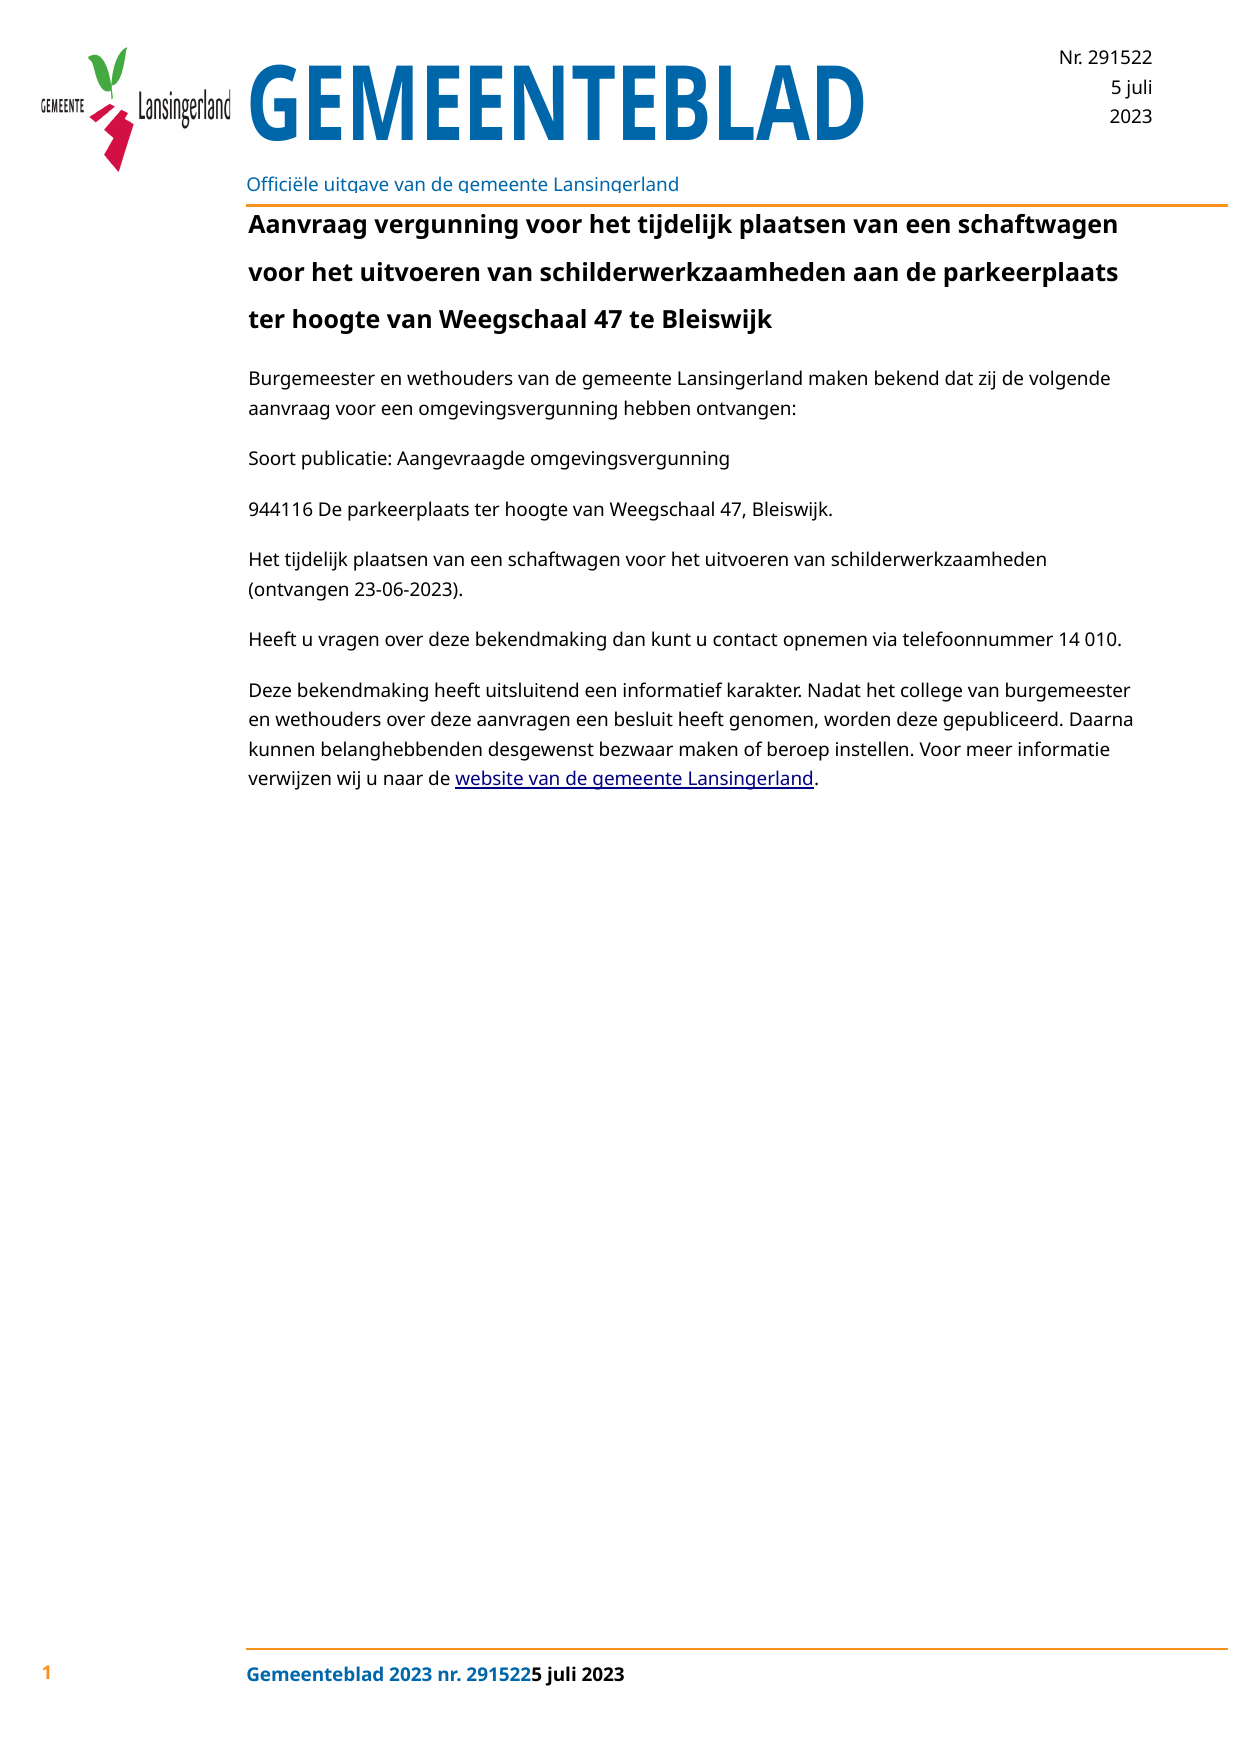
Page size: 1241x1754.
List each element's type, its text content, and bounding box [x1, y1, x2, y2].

text Burgemeester en wethouders van de gemeente Lansingerland maken bekend dat zij de volgende aanvraag voor een omgevingsvergunning hebben ontvangen: [248, 366, 1152, 421]
text 944116 De parkeerplaats ter hoogte van Weegschaal 47, Bleiswijk. [248, 496, 1152, 522]
picture [41, 47, 231, 172]
text Soort publicatie: Aangevraagde omgevingsvergunning [248, 446, 1152, 471]
text Het tijdelijk plaatsen van een schaftwagen voor het uitvoeren van schilderwerkzaamheden (ontvangen 23-06-2023). [248, 546, 1152, 602]
text Aanvraag vergunning voor het tijdelijk plaatsen van een schaftwagen voor het uitvoeren van schilderwerkzaamheden aan de parkeerplaats ter hoogte van Weegschaal 47 te Bleiswijk [248, 207, 1152, 336]
text Heeft u vragen over deze bekendmaking dan kunt u contact opnemen via telefoonnummer 14 010. [248, 626, 1152, 652]
text Deze bekendmaking heeft uitsluitend een informatief karakter. Nadat het college van burgemeester en wethouders over deze aanvragen een besluit heeft genomen, worden deze gepubliceerd. Daarna kunnen belanghebbenden desgewenst bezwaar maken of beroep instellen. Voor meer informatie verwijzen wij u naar de website van de gemeente Lansingerland. [248, 677, 1152, 791]
